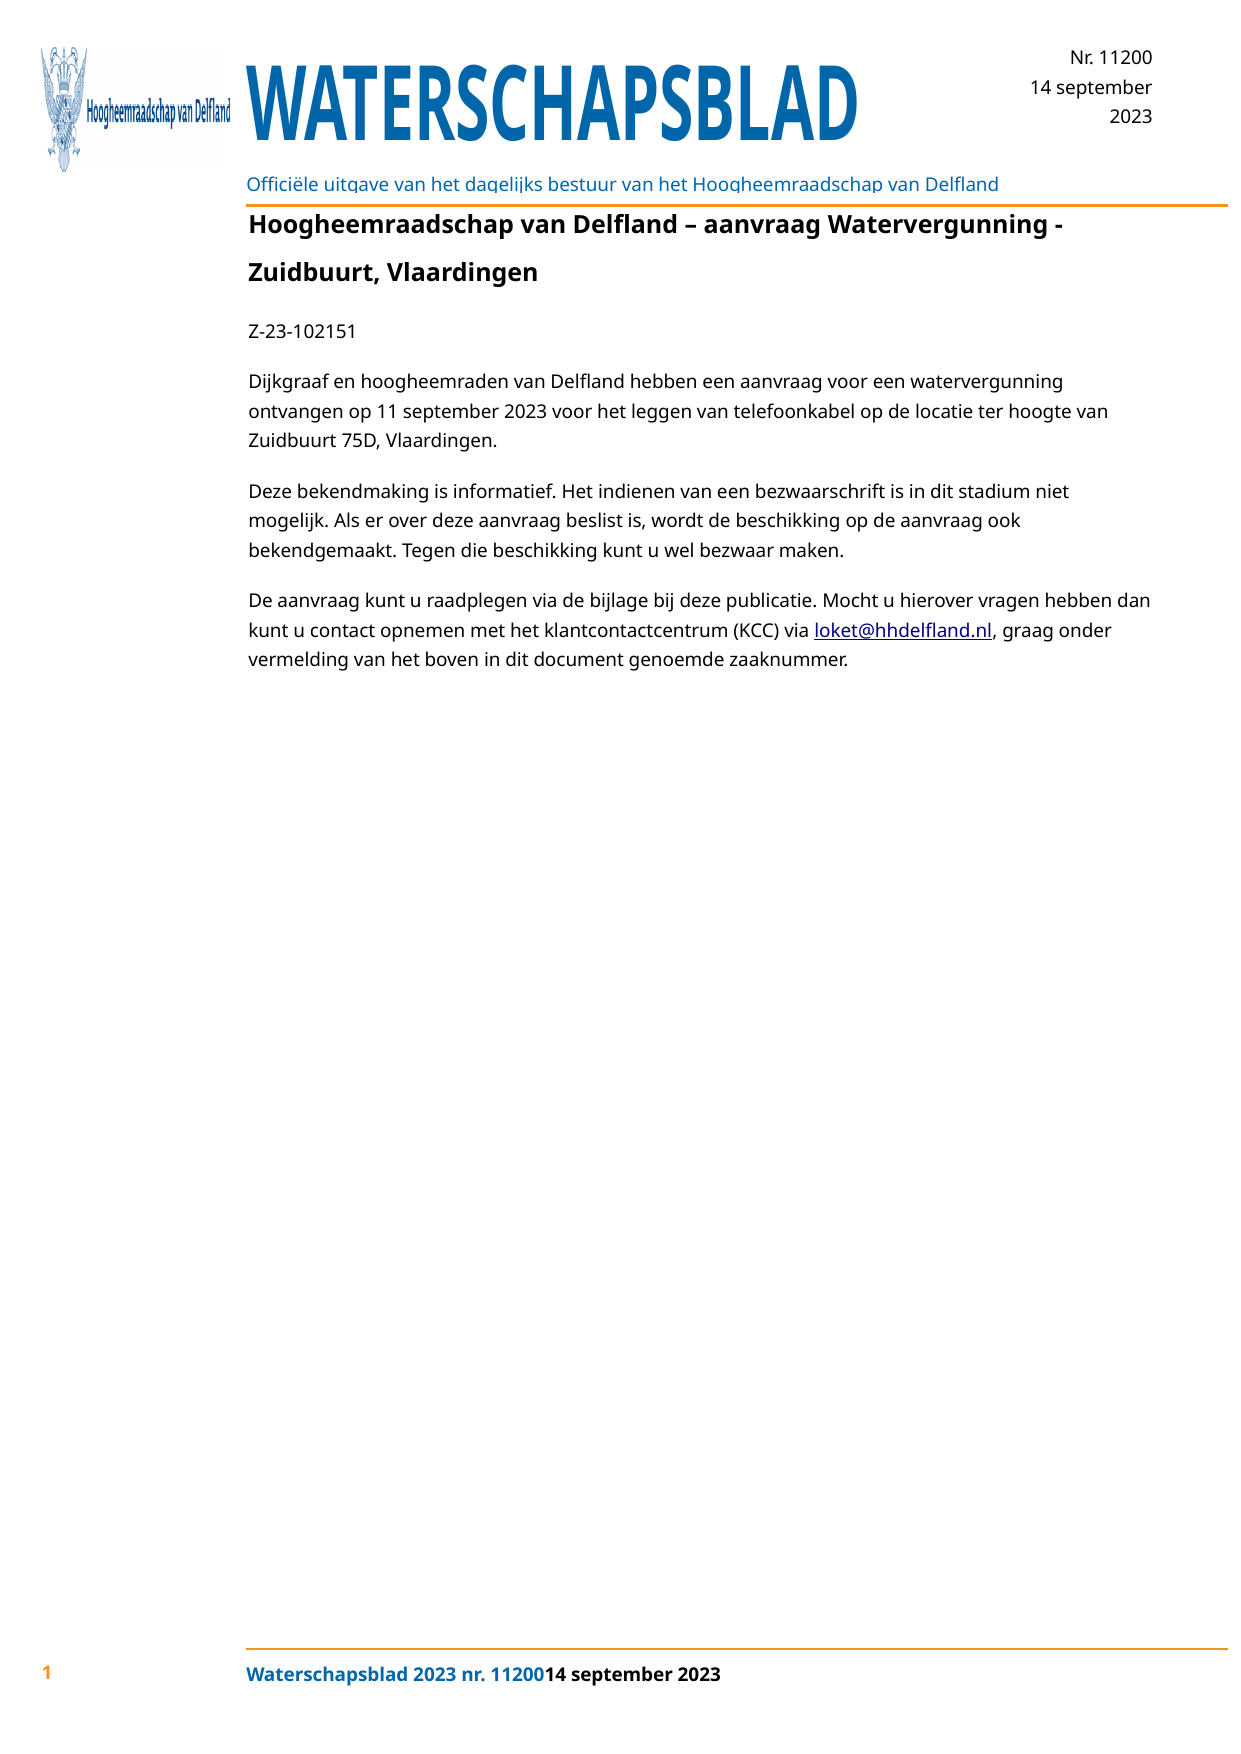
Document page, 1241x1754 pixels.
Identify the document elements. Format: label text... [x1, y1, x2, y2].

text Hoogheemraadschap van Delfland – aanvraag Watervergunning - Zuidbuurt, Vlaardingen [248, 207, 1152, 288]
text Z-23-102151 [248, 318, 1152, 344]
text De aanvraag kunt u raadplegen via de bijlage bij deze publicatie. Mocht u hierover vragen hebben dan kunt u contact opnemen met het klantcontactcentrum (KCC) via loket@hhdelfland.nl, graag onder vermelding van het boven in dit document genoemde zaaknummer. [248, 587, 1152, 672]
text Deze bekendmaking is informatief. Het indienen van een bezwaarschrift is in dit stadium niet mogelijk. Als er over deze aanvraag beslist is, wordt de beschikking op de aanvraag ook bekendgemaakt. Tegen die beschikking kunt u wel bezwaar maken. [248, 478, 1152, 563]
text Dijkgraaf en hoogheemraden van Delfland hebben een aanvraag voor een watervergunning ontvangen op 11 september 2023 voor het leggen van telefoonkabel op de locatie ter hoogte van Zuidbuurt 75D, Vlaardingen. [248, 368, 1152, 453]
picture [41, 47, 231, 172]
